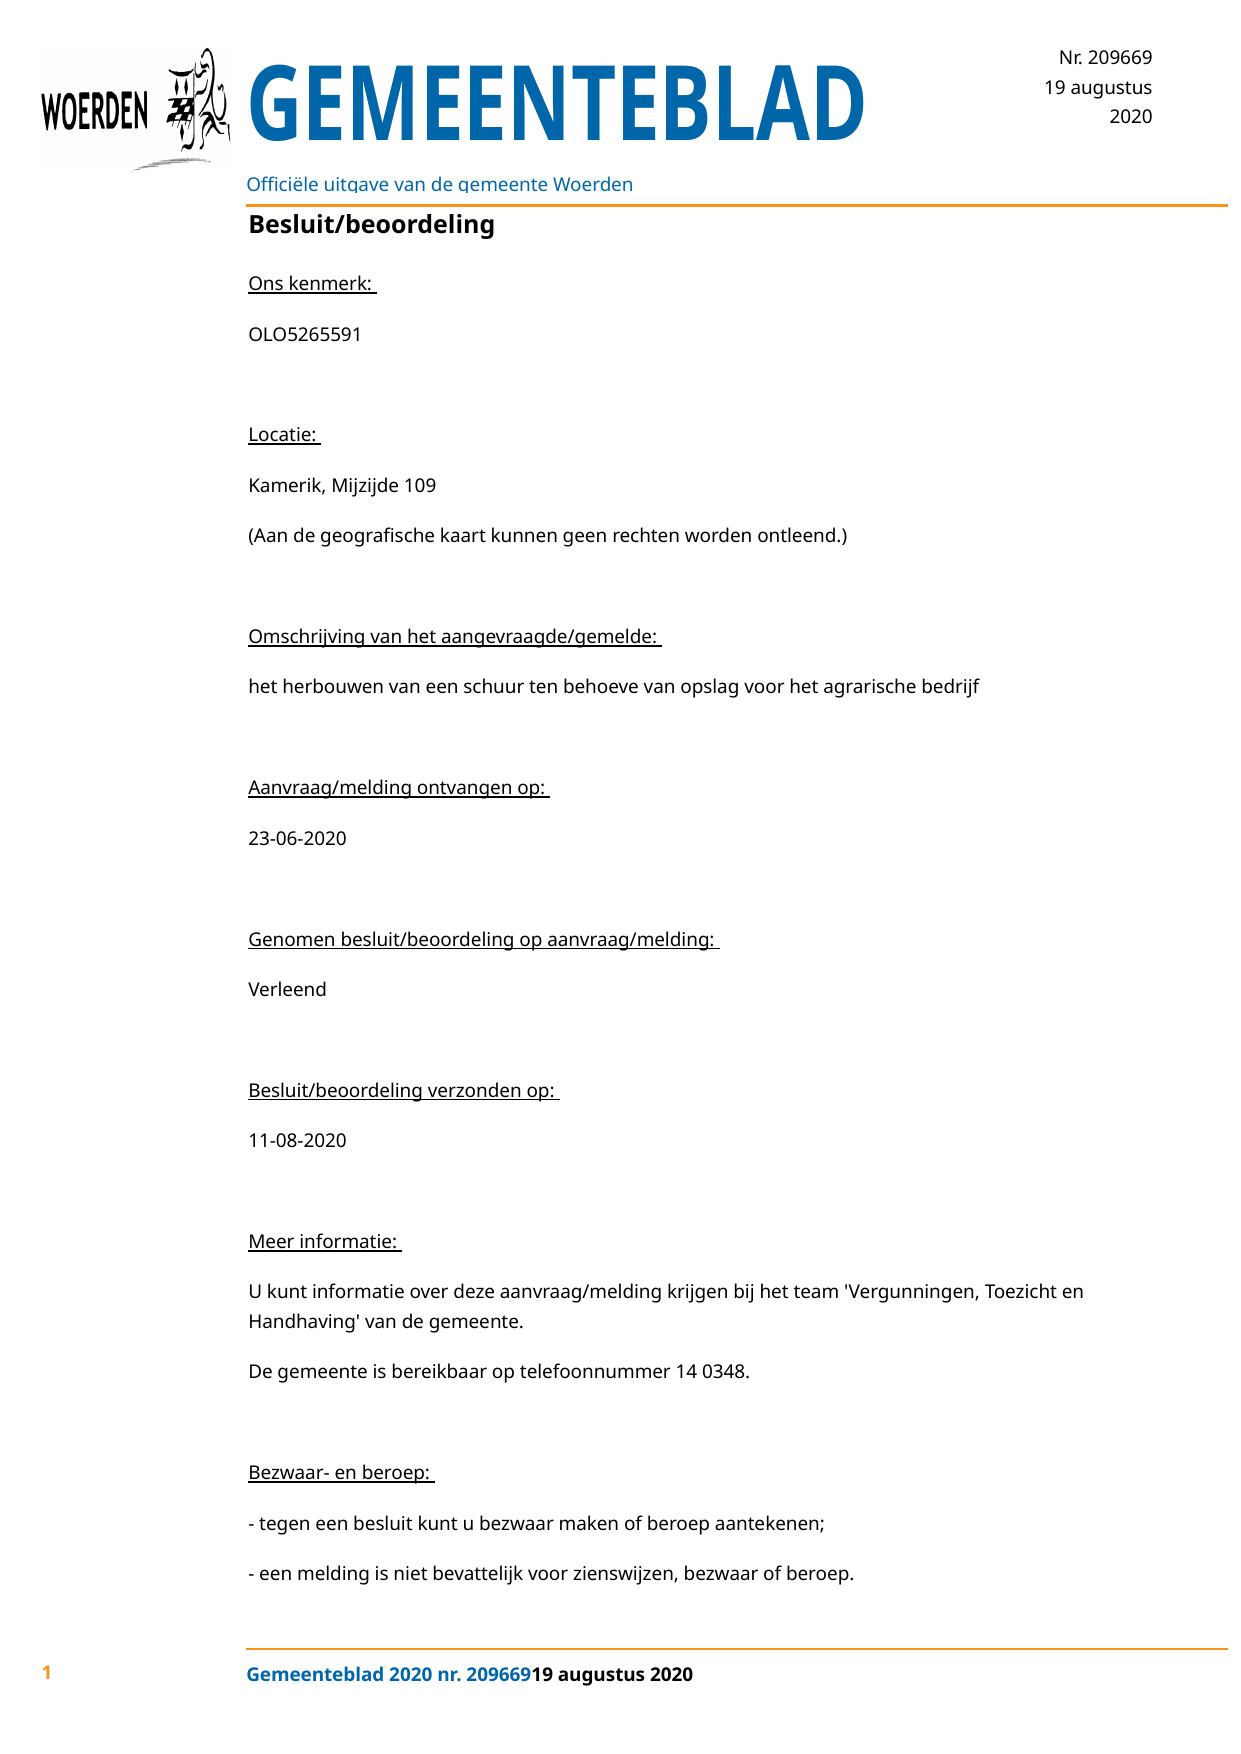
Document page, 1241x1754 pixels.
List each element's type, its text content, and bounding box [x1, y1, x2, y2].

text Locatie: [248, 422, 1152, 447]
text Genomen besluit/beoordeling op aanvraag/melding: [248, 926, 1152, 951]
text (Aan de geografische kaart kunnen geen rechten worden ontleend.) [248, 522, 1152, 548]
text Aanvraag/melding ontvangen op: [248, 774, 1152, 800]
text Kamerik, Mijzijde 109 [248, 472, 1152, 498]
text 11-08-2020 [248, 1127, 1152, 1153]
picture [41, 47, 231, 172]
text Ons kenmerk: [248, 270, 1152, 296]
text - een melding is niet bevattelijk voor zienswijzen, bezwaar of beroep. [248, 1560, 1152, 1586]
text Meer informatie: [248, 1228, 1152, 1254]
text Omschrijving van het aangevraagde/gemelde: [248, 623, 1152, 649]
text Bezwaar- en beroep: [248, 1459, 1152, 1485]
text De gemeente is bereikbaar op telefoonnummer 14 0348. [248, 1359, 1152, 1384]
text Verleend [248, 976, 1152, 1002]
text Besluit/beoordeling [248, 207, 1152, 241]
text Besluit/beoordeling verzonden op: [248, 1077, 1152, 1103]
text - tegen een besluit kunt u bezwaar maken of beroep aantekenen; [248, 1510, 1152, 1536]
text OLO5265591 [248, 321, 1152, 346]
text U kunt informatie over deze aanvraag/melding krijgen bij het team 'Vergunningen, Toezicht en Handhaving' van de gemeente. [248, 1279, 1152, 1334]
text 23-06-2020 [248, 825, 1152, 851]
text het herbouwen van een schuur ten behoeve van opslag voor het agrarische bedrijf [248, 674, 1152, 699]
